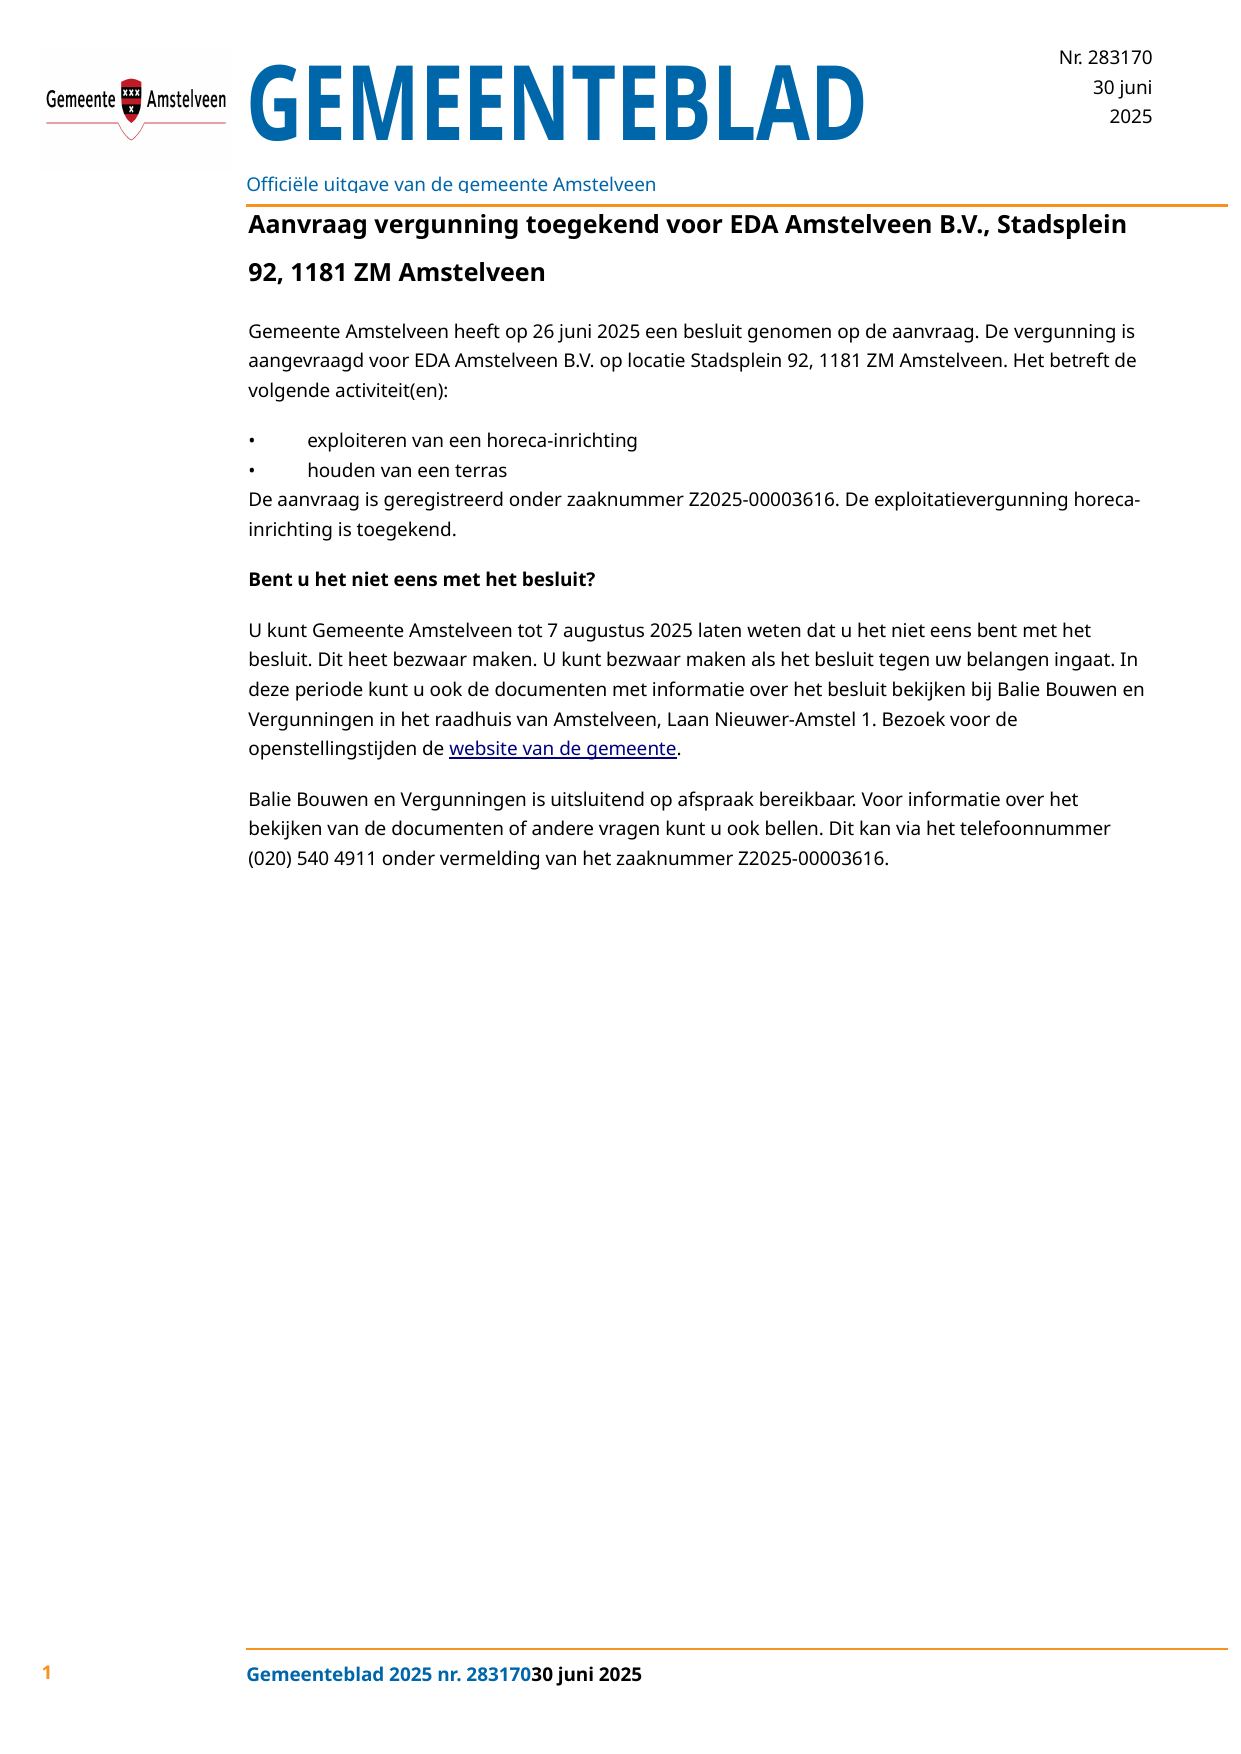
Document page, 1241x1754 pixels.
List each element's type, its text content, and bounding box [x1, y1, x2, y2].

picture [41, 47, 231, 172]
list houden van een terras [248, 457, 1152, 483]
text De aanvraag is geregistreerd onder zaaknummer Z2025-00003616. De exploitatievergunning horeca-inrichting is toegekend. [248, 487, 1152, 542]
text Gemeente Amstelveen heeft op 26 juni 2025 een besluit genomen op de aanvraag. De vergunning is aangevraagd voor EDA Amstelveen B.V. op locatie Stadsplein 92, 1181 ZM Amstelveen. Het betreft de volgende activiteit(en): [248, 318, 1152, 403]
list exploiteren van een horeca-inrichting [248, 427, 1152, 453]
text Bent u het niet eens met het besluit? [248, 567, 1152, 592]
text U kunt Gemeente Amstelveen tot 7 augustus 2025 laten weten dat u het niet eens bent met het besluit. Dit heet bezwaar maken. U kunt bezwaar maken als het besluit tegen uw belangen ingaat. In deze periode kunt u ook de documenten met informatie over het besluit bekijken bij Balie Bouwen en Vergunningen in het raadhuis van Amstelveen, Laan Nieuwer-Amstel 1. Bezoek voor de openstellingstijden de website van de gemeente. [248, 617, 1152, 761]
text Aanvraag vergunning toegekend voor EDA Amstelveen B.V., Stadsplein 92, 1181 ZM Amstelveen [248, 207, 1152, 288]
text Balie Bouwen en Vergunningen is uitsluitend op afspraak bereikbaar. Voor informatie over het bekijken van de documenten of andere vragen kunt u ook bellen. Dit kan via het telefoonnummer (020) 540 4911 onder vermelding van het zaaknummer Z2025-00003616. [248, 786, 1152, 871]
